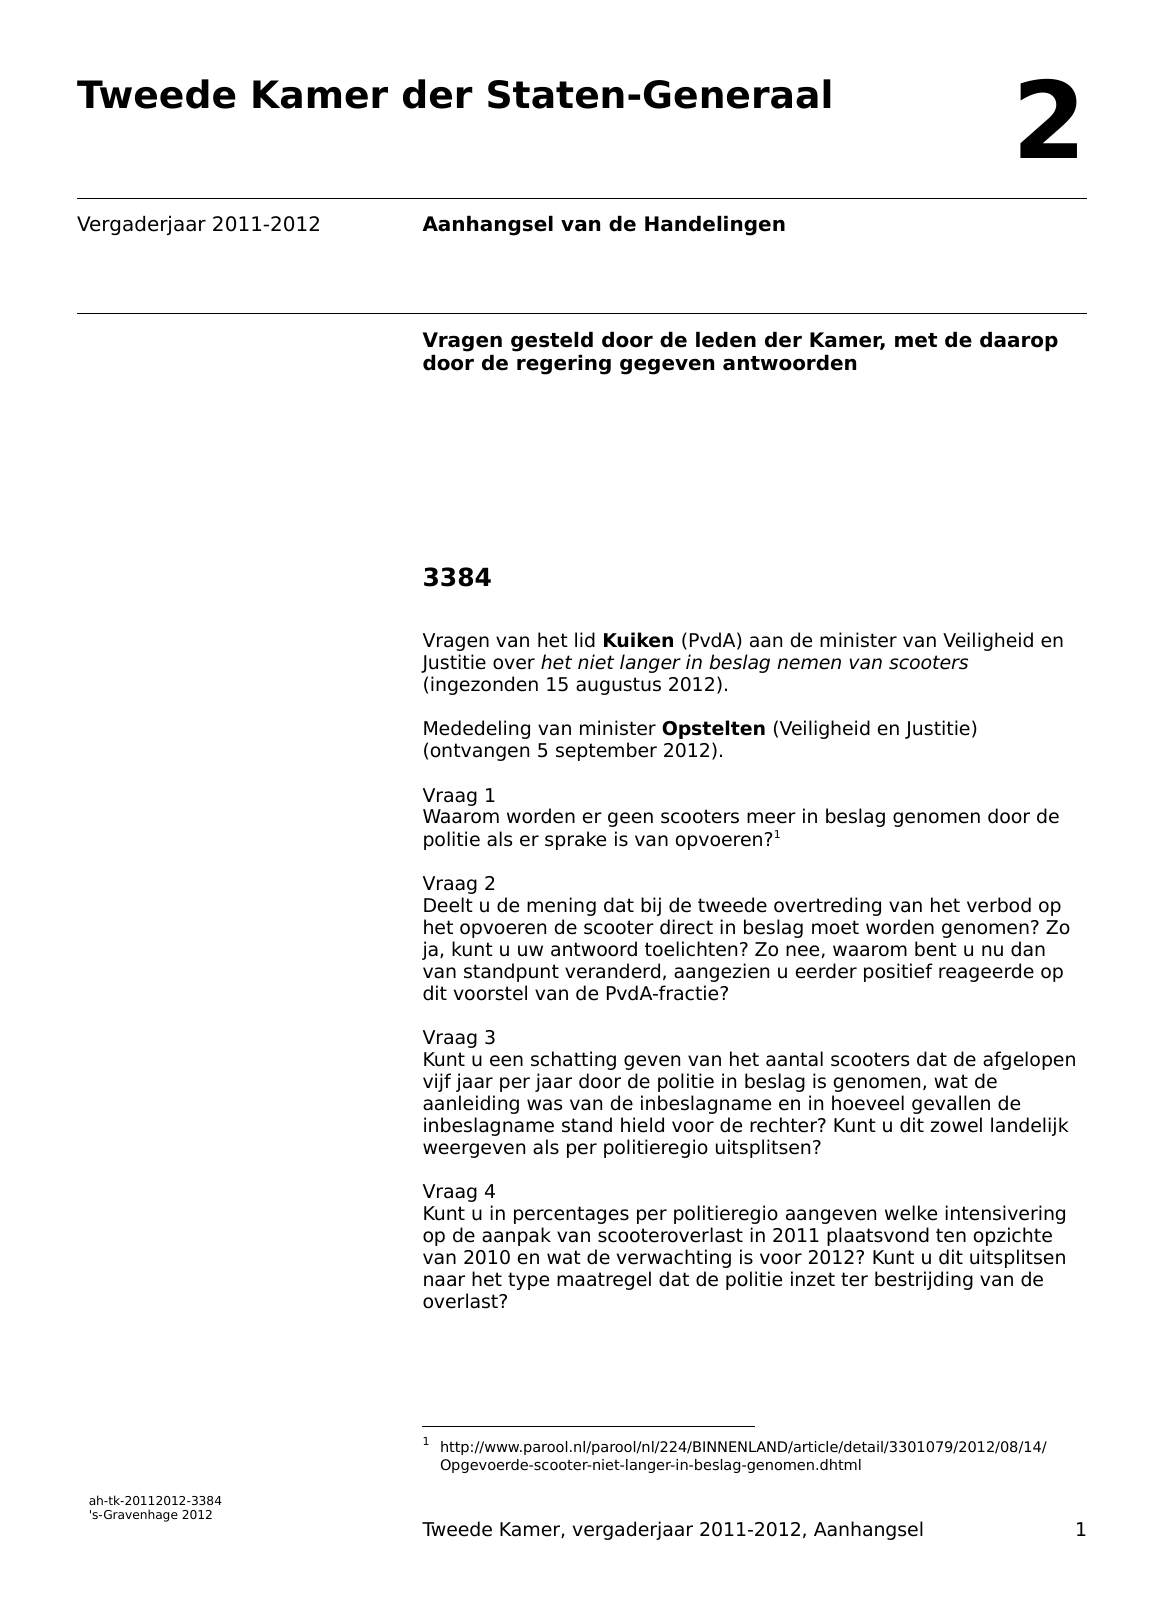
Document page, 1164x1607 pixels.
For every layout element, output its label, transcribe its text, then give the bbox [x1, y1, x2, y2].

text 3384 [422, 563, 1087, 592]
table_cell Aanhangsel van de Handelingen [422, 199, 1087, 313]
text Vraag 2 [422, 873, 1087, 894]
table_cell [77, 314, 422, 375]
table_header 2 [886, 59, 1087, 198]
table_cell Vergaderjaar 2011-2012 [77, 199, 422, 313]
text Waarom worden er geen scooters meer in beslag genomen door de politie als er sprake is van opvoeren? [422, 806, 1087, 850]
table_cell Vragen gesteld door de leden der Kamer, met de daarop door de regering gegeven antwoorden [422, 314, 1087, 375]
text ah-tk-20112012-3384 [88, 1494, 323, 1508]
table_header Tweede Kamer der Staten-Generaal [77, 59, 886, 198]
text Deelt u de mening dat bij de tweede overtreding van het verbod op het opvoeren de scooter direct in beslag moet worden genomen? Zo ja, kunt u uw antwoord toelichten? Zo nee, waarom bent u nu dan van standpunt veranderd, aangezien u eerder positief reageerde op dit voorstel van de PvdA-fractie? [422, 894, 1087, 1004]
text Kunt u in percentages per politieregio aangeven welke intensivering op de aanpak van scooteroverlast in 2011 plaatsvond ten opzichte van 2010 en wat de verwachting is voor 2012? Kunt u dit uitsplitsen naar het type maatregel dat de politie inzet ter bestrijding van de overlast? [422, 1203, 1087, 1313]
text Vraag 3 [422, 1027, 1087, 1049]
text Kunt u een schatting geven van het aantal scooters dat de afgelopen vijf jaar per jaar door de politie in beslag is genomen, wat de aanleiding was van de inbeslagname en in hoeveel gevallen de inbeslagname stand hield voor de rechter? Kunt u dit zowel landelijk weergeven als per politieregio uitsplitsen? [422, 1049, 1087, 1158]
text Vraag 1 [422, 784, 1087, 806]
text http://www.parool.nl/parool/nl/224/BINNENLAND/article/detail/3301079/2012/08/14/Opgevoerde-scooter-niet-langer-in-beslag-genomen.dhtml [422, 1435, 1087, 1474]
text Vragen van het lid Kuiken (PvdA) aan de minister van Veiligheid en Justitie over het niet langer in beslag nemen van scooters (ingezonden 15 augustus 2012). [422, 630, 1087, 696]
text Vraag 4 [422, 1181, 1087, 1203]
text 's-Gravenhage 2012 [88, 1508, 323, 1522]
text Mededeling van minister Opstelten (Veiligheid en Justitie) (ontvangen 5 september 2012). [422, 718, 1087, 762]
